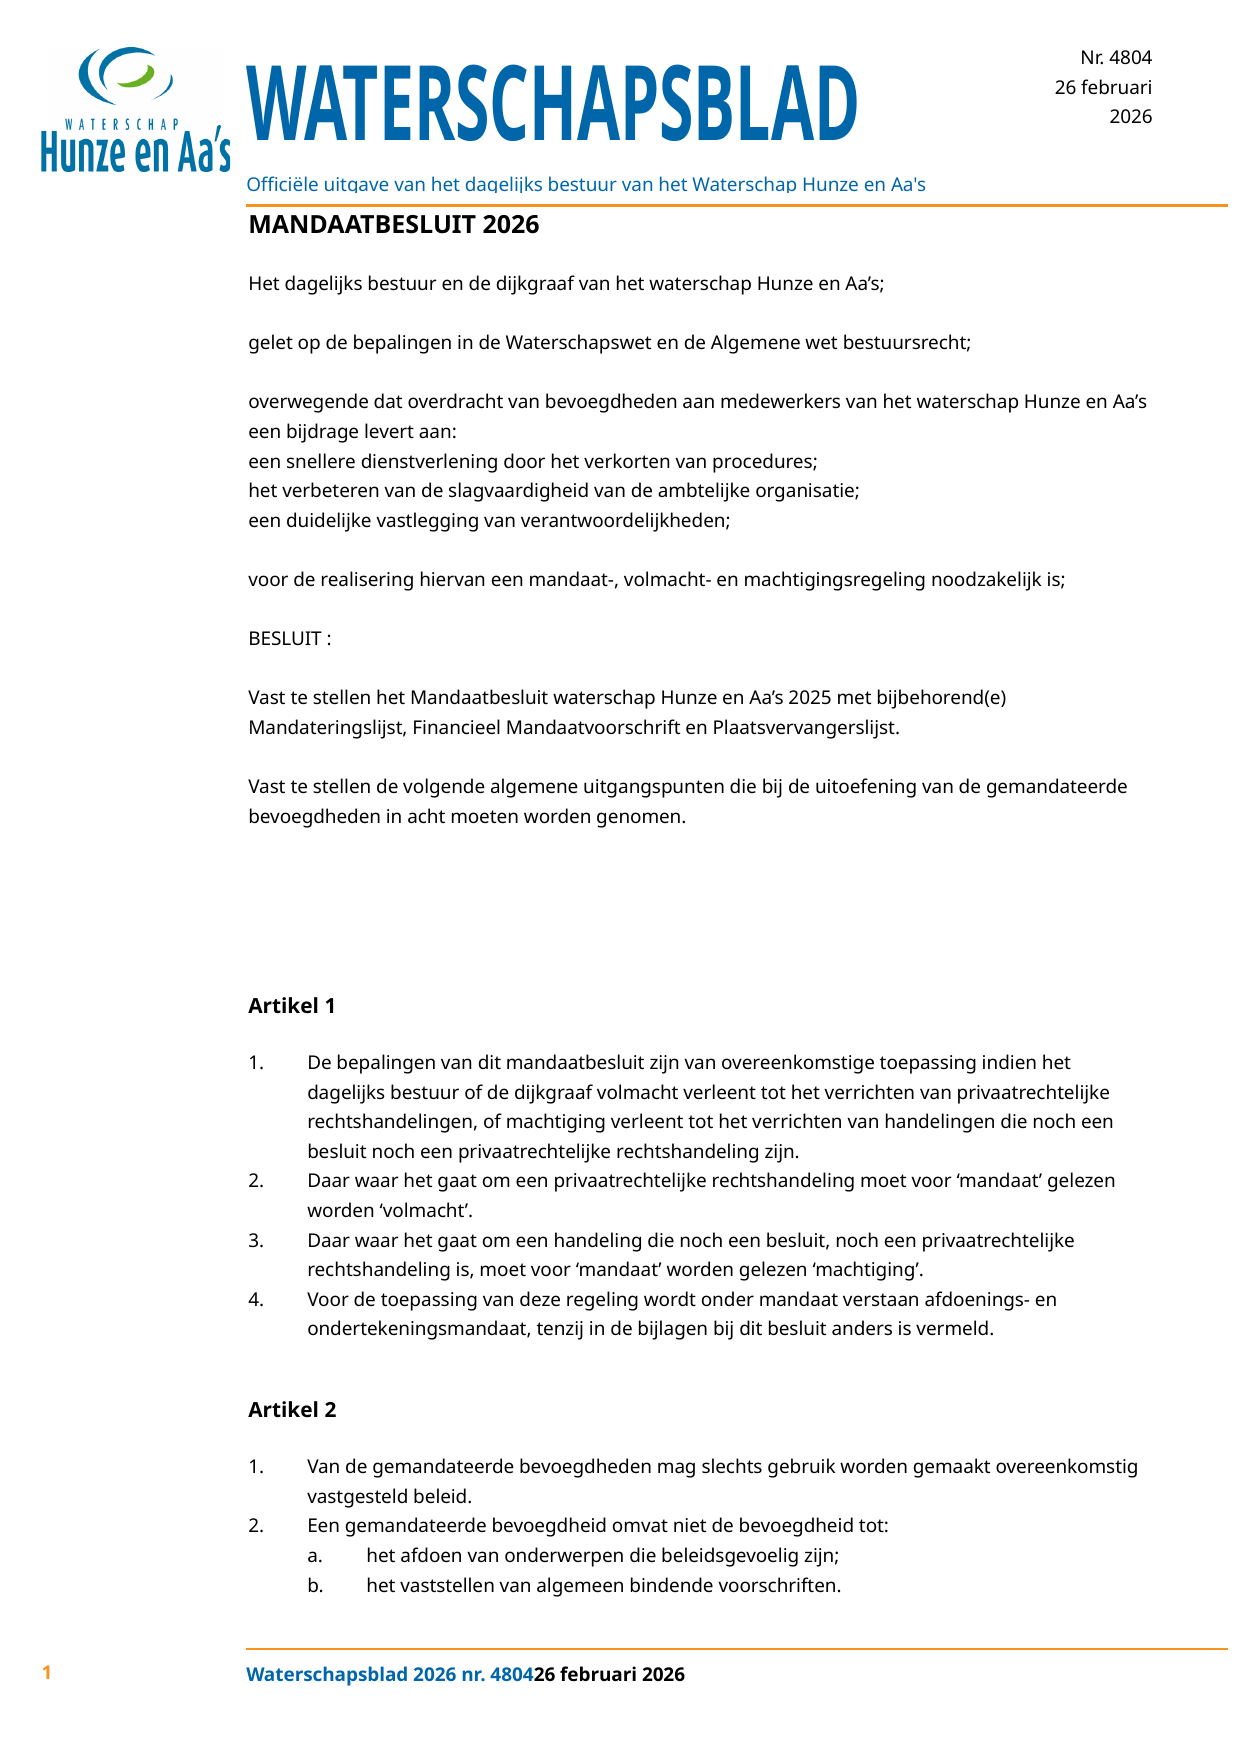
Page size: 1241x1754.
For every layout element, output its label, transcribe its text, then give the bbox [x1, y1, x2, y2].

picture [226, 145, 231, 156]
list De bepalingen van dit mandaatbesluit zijn van overeenkomstige toepassing indien het dagelijks bestuur of de dijkgraaf volmacht verleent tot het verrichten van privaatrechtelijke rechtshandelingen, of machtiging verleent tot het verrichten van handelingen die noch een besluit noch een privaatrechtelijke rechtshandeling zijn. [248, 1049, 1152, 1164]
text een duidelijke vastlegging van verantwoordelijkheden; [248, 507, 1152, 533]
list Voor de toepassing van deze regeling wordt onder mandaat verstaan afdoenings- en ondertekeningsmandaat, tenzij in de bijlagen bij dit besluit anders is vermeld. [248, 1286, 1152, 1341]
text voor de realisering hiervan een mandaat-, volmacht- en machtigingsregeling noodzakelijk is; [248, 566, 1152, 592]
list het vaststellen van algemeen bindende voorschriften. [307, 1572, 1152, 1598]
text het verbeteren van de slagvaardigheid van de ambtelijke organisatie; [248, 477, 1152, 503]
list Van de gemandateerde bevoegdheden mag slechts gebruik worden gemaakt overeenkomstig vastgesteld beleid. [248, 1453, 1152, 1509]
list Daar waar het gaat om een handeling die noch een besluit, noch een privaatrechtelijke rechtshandeling is, moet voor ‘mandaat’ worden gelezen ‘machtiging’. [248, 1227, 1152, 1282]
text gelet op de bepalingen in de Waterschapswet en de Algemene wet bestuursrecht; [248, 329, 1152, 355]
picture [183, 163, 191, 172]
list het afdoen van onderwerpen die beleidsgevoelig zijn; [307, 1542, 1152, 1568]
picture [47, 154, 51, 172]
text Het dagelijks bestuur en de dijkgraaf van het waterschap Hunze en Aa’s; [248, 270, 1152, 296]
text Artikel 2 [248, 1396, 1152, 1424]
text Vast te stellen het Mandaatbesluit waterschap Hunze en Aa’s 2025 met bijbehorend(e) Mandateringslijst, Financieel Mandaatvoorschrift en Plaatsvervangerslijst. [248, 684, 1152, 740]
text een snellere dienstverlening door het verkorten van procedures; [248, 448, 1152, 473]
text BESLUIT : [248, 625, 1152, 651]
list Daar waar het gaat om een privaatrechtelijke rechtshandeling moet voor ‘mandaat’ gelezen worden ‘volmacht’. [248, 1168, 1152, 1223]
text Artikel 1 [248, 991, 1152, 1020]
text MANDAATBESLUIT 2026 [248, 207, 1152, 241]
list Een gemandateerde bevoegdheid omvat niet de bevoegdheid tot: [248, 1513, 1152, 1538]
text Vast te stellen de volgende algemene uitgangspunten die bij de uitoefening van de gemandateerde bevoegdheden in acht moeten worden genomen. [248, 773, 1152, 828]
picture [41, 47, 231, 172]
text overwegende dat overdracht van bevoegdheden aan medewerkers van het waterschap Hunze en Aa’s een bijdrage levert aan: [248, 389, 1152, 444]
